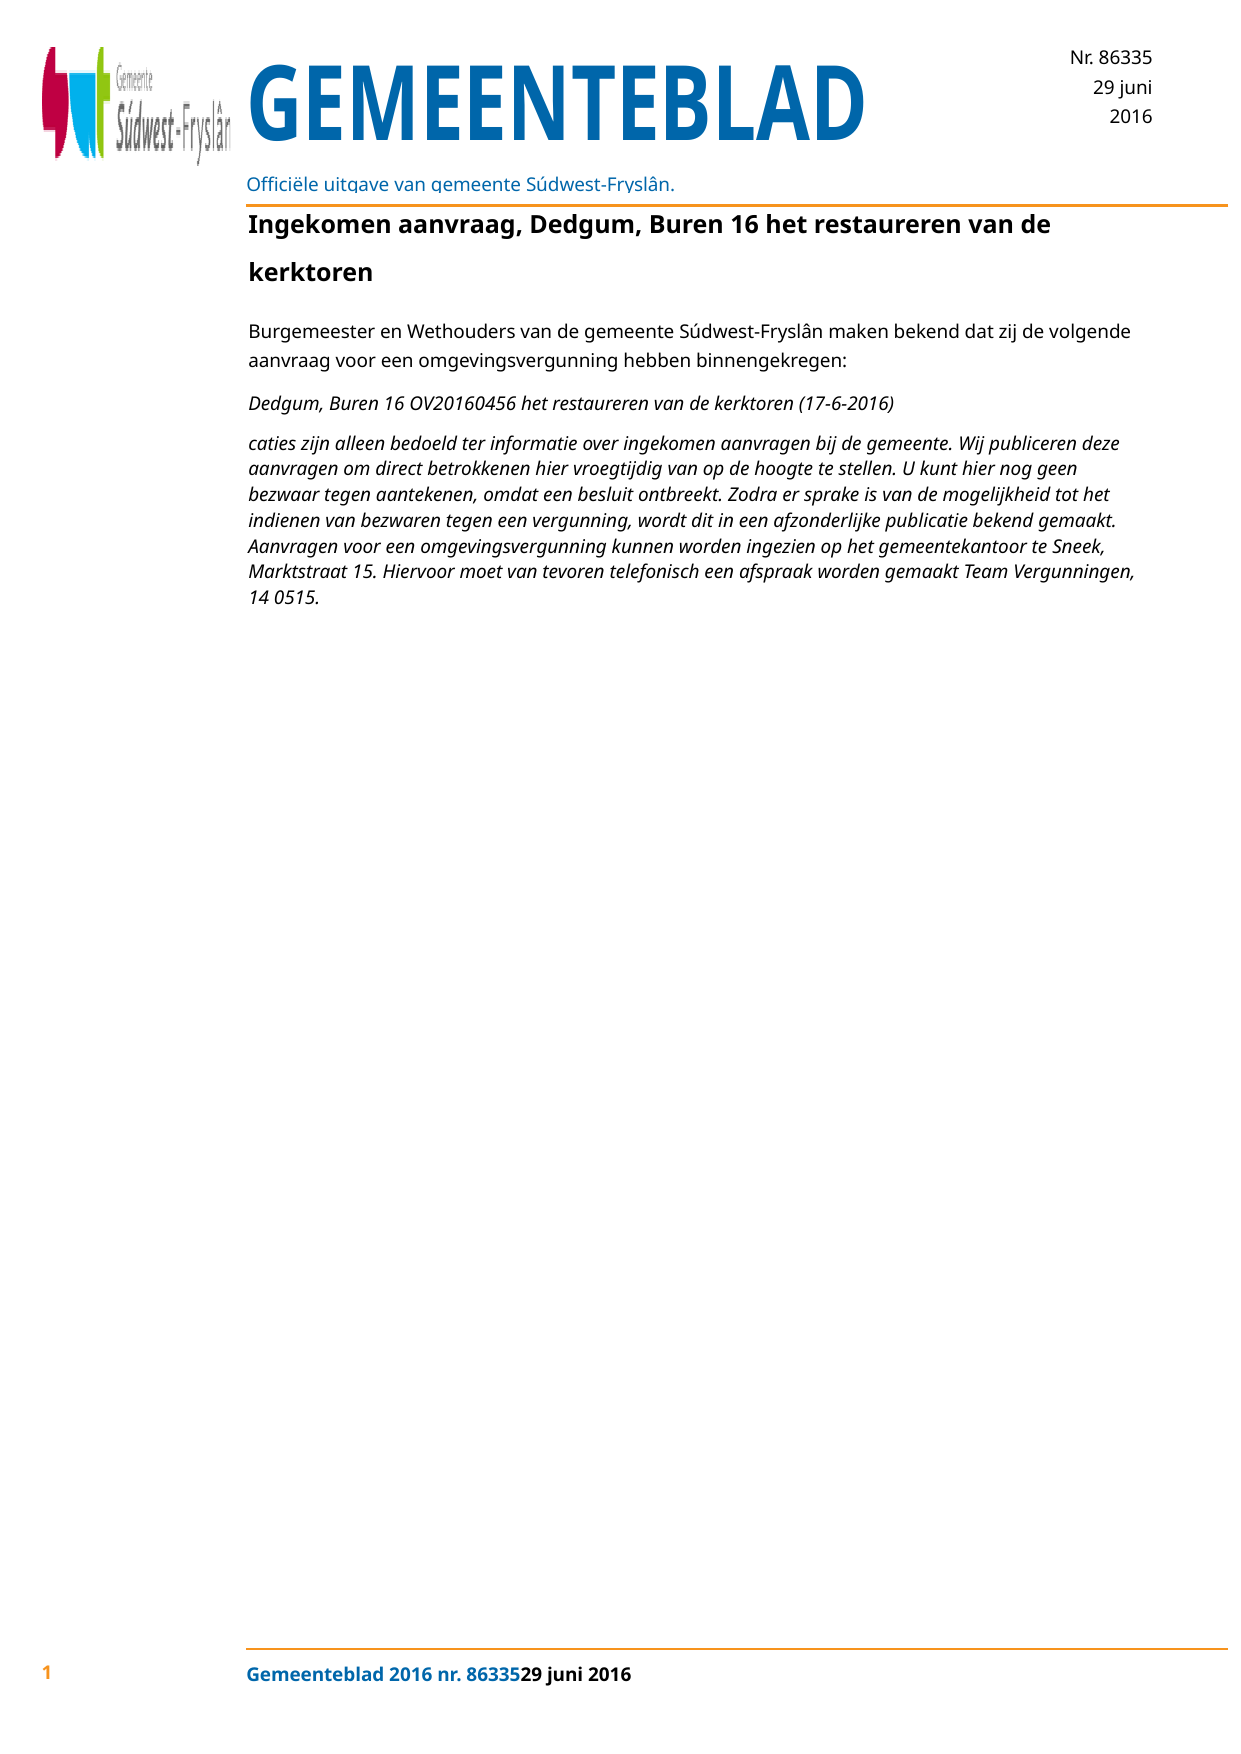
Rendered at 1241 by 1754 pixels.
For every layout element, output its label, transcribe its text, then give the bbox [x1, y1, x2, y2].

text Burgemeester en Wethouders van de gemeente Súdwest-Fryslân maken bekend dat zij de volgende aanvraag voor een omgevingsvergunning hebben binnengekregen: [248, 318, 1152, 373]
text Ingekomen aanvraag, Dedgum, Buren 16 het restaureren van de kerktoren [248, 207, 1152, 288]
text Dedgum, Buren 16 OV20160456 het restaureren van de kerktoren (17-6-2016) [248, 391, 1152, 416]
text caties zijn alleen bedoeld ter informatie over ingekomen aanvragen bij de gemeente. Wij publiceren deze aanvragen om direct betrokkenen hier vroegtijdig van op de hoogte te stellen. U kunt hier nog geen bezwaar tegen aantekenen, omdat een besluit ontbreekt. Zodra er sprake is van de mogelijkheid tot het indienen van bezwaren tegen een vergunning, wordt dit in een afzonderlijke publicatie bekend gemaakt. Aanvragen voor een omgevingsvergunning kunnen worden ingezien op het gemeentekantoor te Sneek, Marktstraat 15. Hiervoor moet van tevoren telefonisch een afspraak worden gemaakt Team Vergunningen, 14 0515. [248, 430, 1152, 610]
picture [41, 47, 231, 172]
